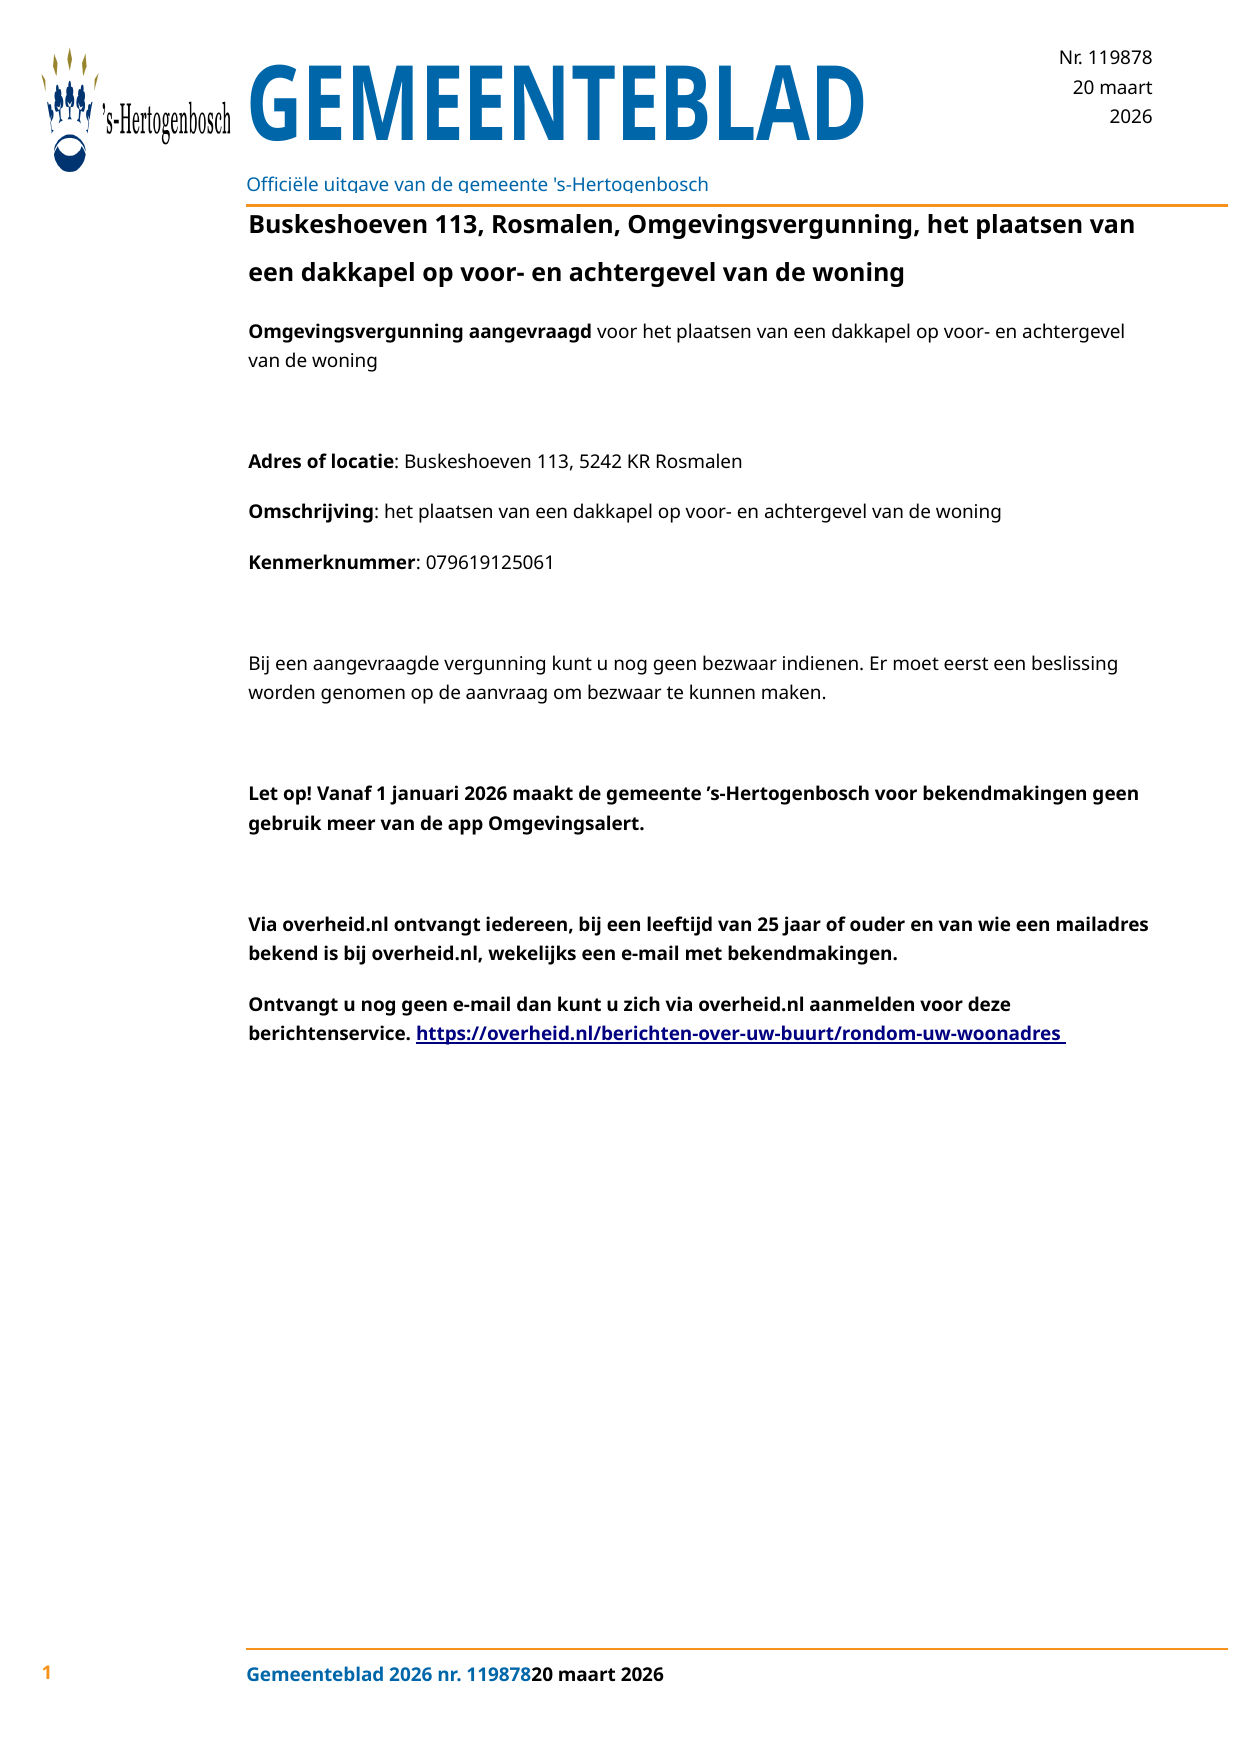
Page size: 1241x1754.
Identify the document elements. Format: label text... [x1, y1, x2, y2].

text Kenmerknummer: 079619125061 [248, 549, 1152, 575]
text Adres of locatie: Buskeshoeven 113, 5242 KR Rosmalen [248, 448, 1152, 474]
text Bij een aangevraagde vergunning kunt u nog geen bezwaar indienen. Er moet eerst een beslissing worden genomen op de aanvraag om bezwaar te kunnen maken. [248, 650, 1152, 705]
text Buskeshoeven 113, Rosmalen, Omgevingsvergunning, het plaatsen van een dakkapel op voor- en achtergevel van de woning [248, 207, 1152, 288]
text Ontvangt u nog geen e-mail dan kunt u zich via overheid.nl aanmelden voor deze berichtenservice. https://overheid.nl/berichten-over-uw-buurt/rondom-uw-woonadres [248, 991, 1152, 1046]
text Let op! Vanaf 1 januari 2026 maakt de gemeente ’s-Hertogenbosch voor bekendmakingen geen gebruik meer van de app Omgevingsalert. [248, 780, 1152, 836]
text Omschrijving: het plaatsen van een dakkapel op voor- en achtergevel van de woning [248, 499, 1152, 524]
text Omgevingsvergunning aangevraagd voor het plaatsen van een dakkapel op voor- en achtergevel van de woning [248, 318, 1152, 373]
text Via overheid.nl ontvangt iedereen, bij een leeftijd van 25 jaar of ouder en van wie een mailadres bekend is bij overheid.nl, wekelijks een e-mail met bekendmakingen. [248, 911, 1152, 966]
picture [41, 47, 231, 172]
